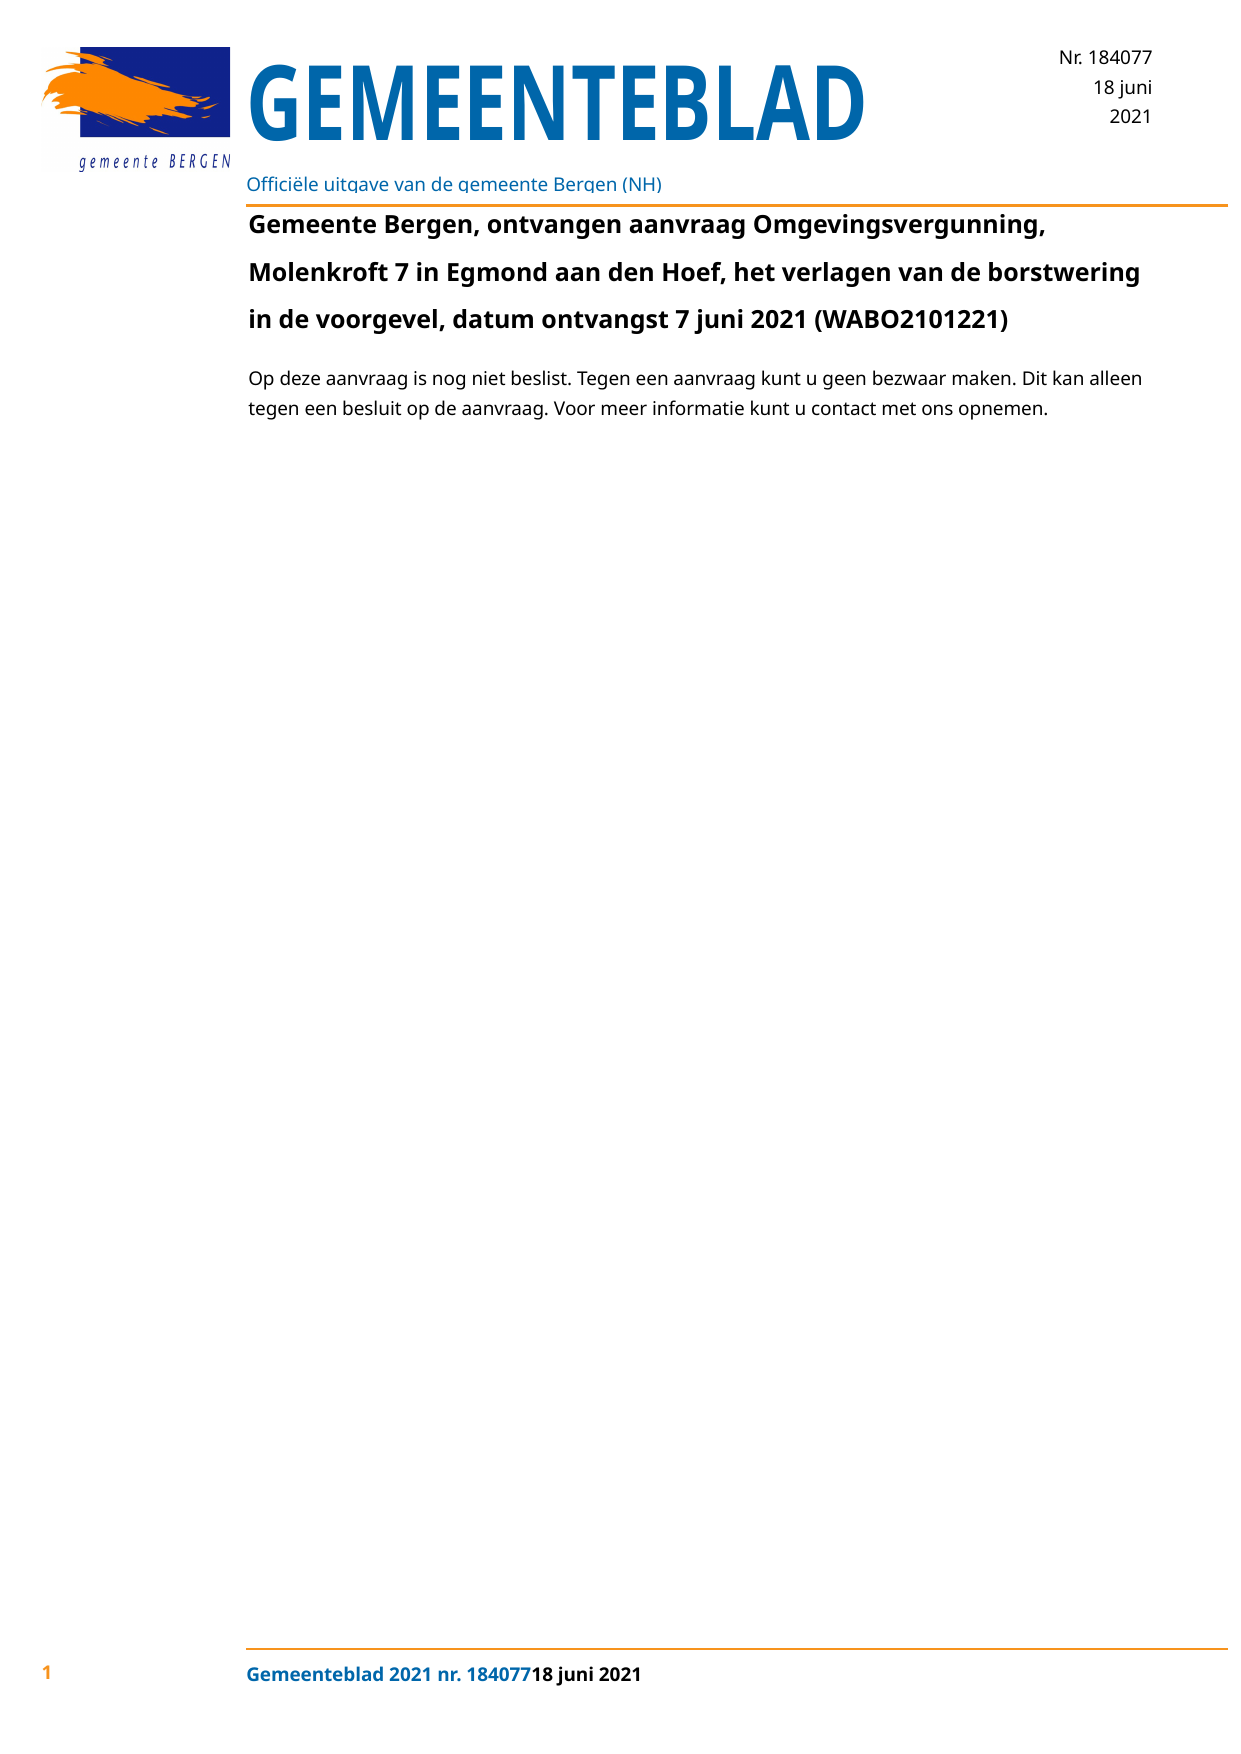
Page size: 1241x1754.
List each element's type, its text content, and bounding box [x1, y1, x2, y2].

text Gemeente Bergen, ontvangen aanvraag Omgevingsvergunning, Molenkroft 7 in Egmond aan den Hoef, het verlagen van de borstwering in de voorgevel, datum ontvangst 7 juni 2021 (WABO2101221) [248, 207, 1152, 336]
picture [41, 47, 231, 172]
text Op deze aanvraag is nog niet beslist. Tegen een aanvraag kunt u geen bezwaar maken. Dit kan alleen tegen een besluit op de aanvraag. Voor meer informatie kunt u contact met ons opnemen. [248, 366, 1152, 421]
